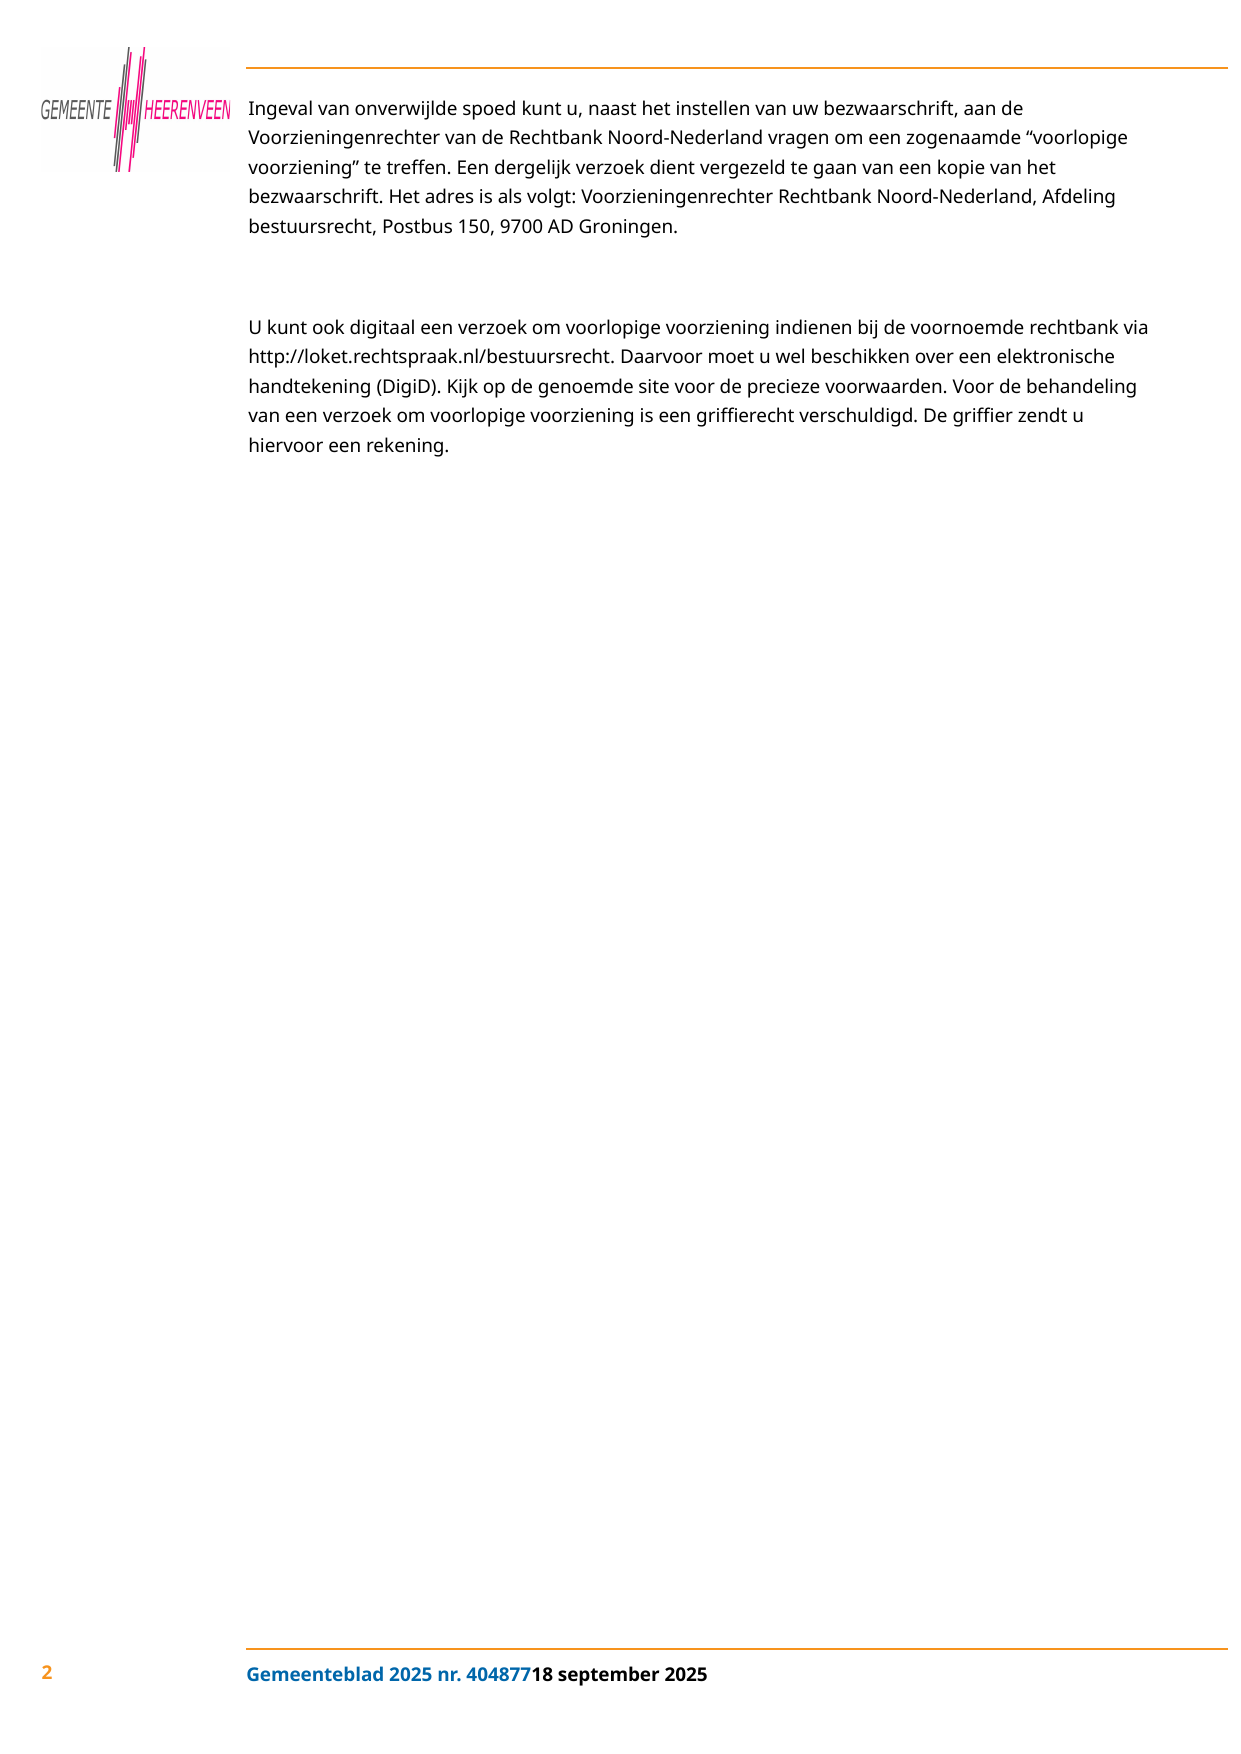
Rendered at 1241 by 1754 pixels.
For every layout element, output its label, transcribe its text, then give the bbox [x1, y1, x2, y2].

picture [41, 47, 231, 172]
text U kunt ook digitaal een verzoek om voorlopige voorziening indienen bij de voornoemde rechtbank via http://loket.rechtspraak.nl/bestuursrecht. Daarvoor moet u wel beschikken over een elektronische handtekening (DigiD). Kijk op de genoemde site voor de precieze voorwaarden. Voor de behandeling van een verzoek om voorlopige voorziening is een griffierecht verschuldigd. De griffier zendt u hiervoor een rekening. [248, 314, 1152, 458]
text Ingeval van onverwijlde spoed kunt u, naast het instellen van uw bezwaarschrift, aan de Voorzieningenrechter van de Rechtbank Noord-Nederland vragen om een zogenaamde “voorlopige voorziening” te treffen. Een dergelijk verzoek dient vergezeld te gaan van een kopie van het bezwaarschrift. Het adres is als volgt: Voorzieningenrechter Rechtbank Noord-Nederland, Afdeling bestuursrecht, Postbus 150, 9700 AD Groningen. [248, 95, 1152, 239]
